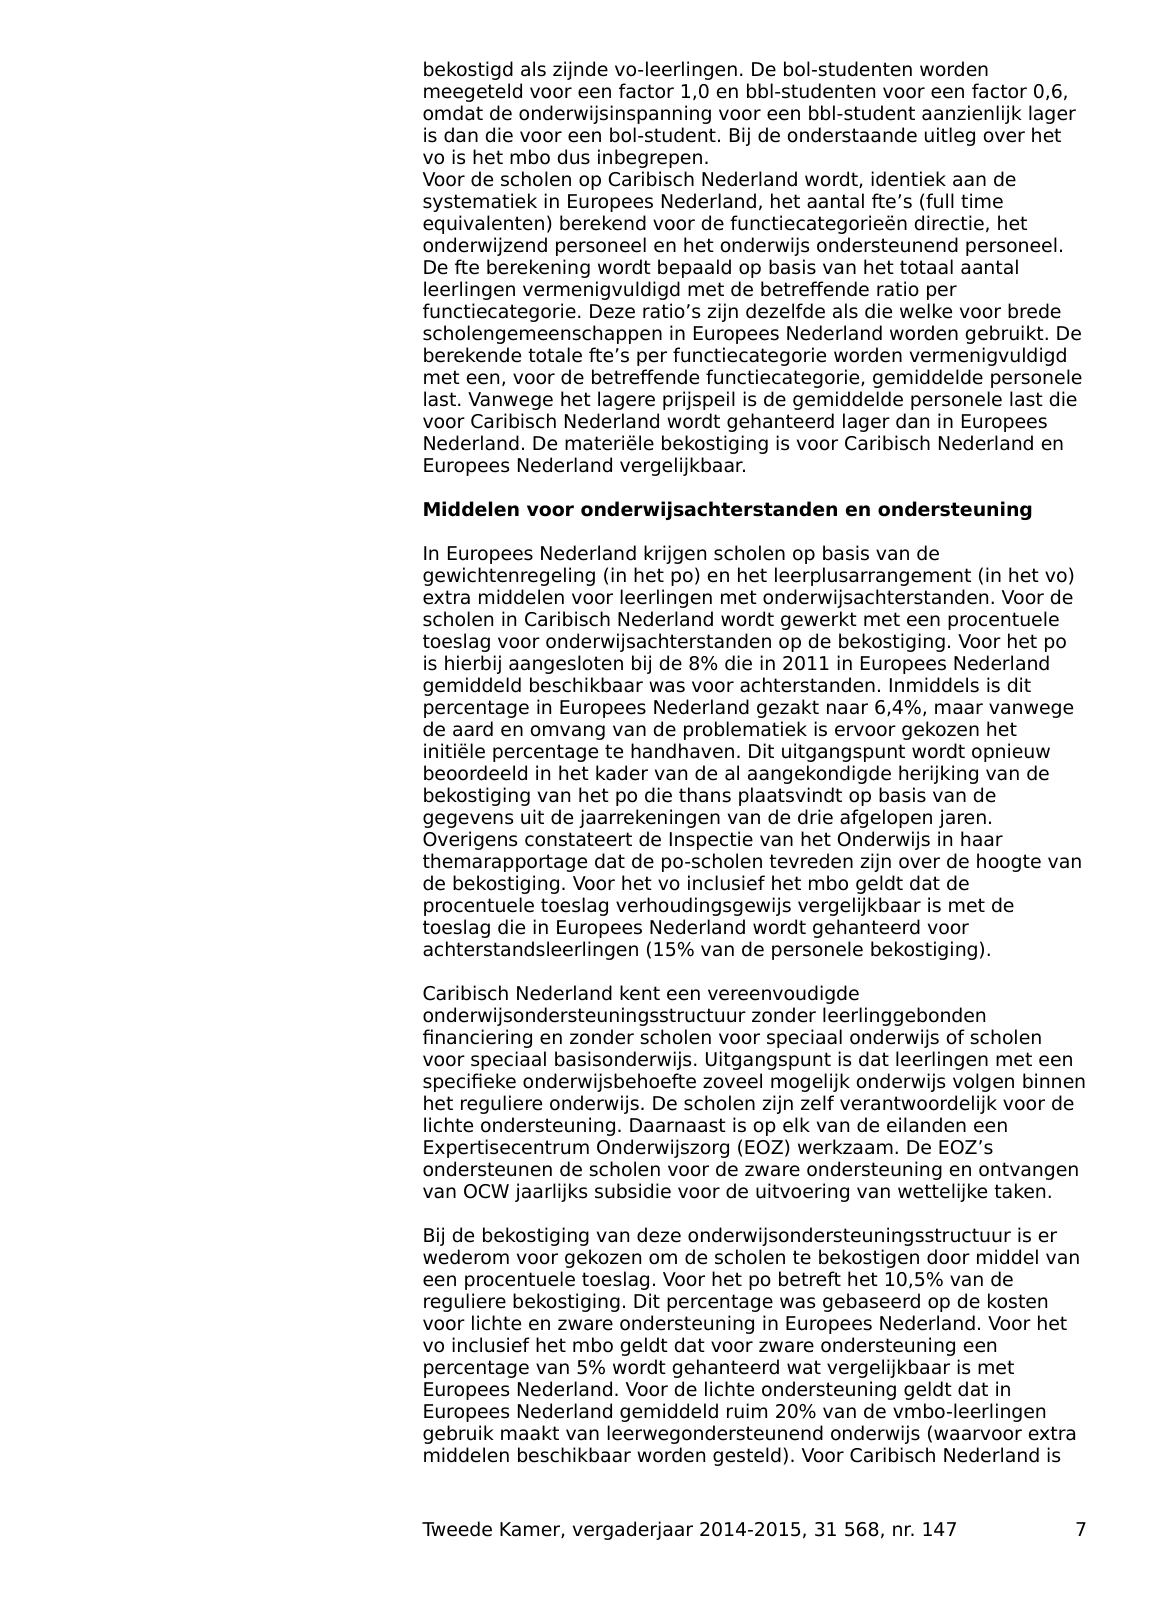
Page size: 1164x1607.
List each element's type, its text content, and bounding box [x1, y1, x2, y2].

text Caribisch Nederland kent een vereenvoudigde onderwijsondersteuningsstructuur zonder leerlinggebonden financiering en zonder scholen voor speciaal onderwijs of scholen voor speciaal basisonderwijs. Uitgangspunt is dat leerlingen met een specifieke onderwijsbehoefte zoveel mogelijk onderwijs volgen binnen het reguliere onderwijs. De scholen zijn zelf verantwoordelijk voor de lichte ondersteuning. Daarnaast is op elk van de eilanden een Expertisecentrum Onderwijszorg (EOZ) werkzaam. De EOZ’s ondersteunen de scholen voor de zware ondersteuning en ontvangen van OCW jaarlijks subsidie voor de uitvoering van wettelijke taken. [422, 983, 1087, 1203]
subtitle Middelen voor onderwijsachterstanden en ondersteuning [422, 499, 1087, 521]
text In Europees Nederland krijgen scholen op basis van de gewichtenregeling (in het po) en het leerplusarrangement (in het vo) extra middelen voor leerlingen met onderwijsachterstanden. Voor de scholen in Caribisch Nederland wordt gewerkt met een procentuele toeslag voor onderwijsachterstanden op de bekostiging. Voor het po is hierbij aangesloten bij de 8% die in 2011 in Europees Nederland gemiddeld beschikbaar was voor achterstanden. Inmiddels is dit percentage in Europees Nederland gezakt naar 6,4%, maar vanwege de aard en omvang van de problematiek is ervoor gekozen het initiële percentage te handhaven. Dit uitgangspunt wordt opnieuw beoordeeld in het kader van de al aangekondigde herijking van de bekostiging van het po die thans plaatsvindt op basis van de gegevens uit de jaarrekeningen van de drie afgelopen jaren. Overigens constateert de Inspectie van het Onderwijs in haar themarapportage dat de po-scholen tevreden zijn over de hoogte van de bekostiging. Voor het vo inclusief het mbo geldt dat de procentuele toeslag verhoudingsgewijs vergelijkbaar is met de toeslag die in Europees Nederland wordt gehanteerd voor achterstandsleerlingen (15% van de personele bekostiging). [422, 543, 1087, 961]
text Voor de scholen op Caribisch Nederland wordt, identiek aan de systematiek in Europees Nederland, het aantal fte’s (full time equivalenten) berekend voor de functiecategorieën directie, het onderwijzend personeel en het onderwijs ondersteunend personeel. De fte berekening wordt bepaald op basis van het totaal aantal leerlingen vermenigvuldigd met de betreffende ratio per functiecategorie. Deze ratio’s zijn dezelfde als die welke voor brede scholengemeenschappen in Europees Nederland worden gebruikt. De berekende totale fte’s per functiecategorie worden vermenigvuldigd met een, voor de betreffende functiecategorie, gemiddelde personele last. Vanwege het lagere prijspeil is de gemiddelde personele last die voor Caribisch Nederland wordt gehanteerd lager dan in Europees Nederland. De materiële bekostiging is voor Caribisch Nederland en Europees Nederland vergelijkbaar. [422, 169, 1087, 477]
text bekostigd als zijnde vo-leerlingen. De bol-studenten worden meegeteld voor een factor 1,0 en bbl-studenten voor een factor 0,6, omdat de onderwijsinspanning voor een bbl-student aanzienlijk lager is dan die voor een bol-student. Bij de onderstaande uitleg over het vo is het mbo dus inbegrepen. [422, 59, 1087, 169]
text Bij de bekostiging van deze onderwijsondersteuningsstructuur is er wederom voor gekozen om de scholen te bekostigen door middel van een procentuele toeslag. Voor het po betreft het 10,5% van de reguliere bekostiging. Dit percentage was gebaseerd op de kosten voor lichte en zware ondersteuning in Europees Nederland. Voor het vo inclusief het mbo geldt dat voor zware ondersteuning een percentage van 5% wordt gehanteerd wat vergelijkbaar is met Europees Nederland. Voor de lichte ondersteuning geldt dat in Europees Nederland gemiddeld ruim 20% van de vmbo-leerlingen gebruik maakt van leerwegondersteunend onderwijs (waarvoor extra middelen beschikbaar worden gesteld). Voor Caribisch Nederland is [422, 1225, 1087, 1467]
